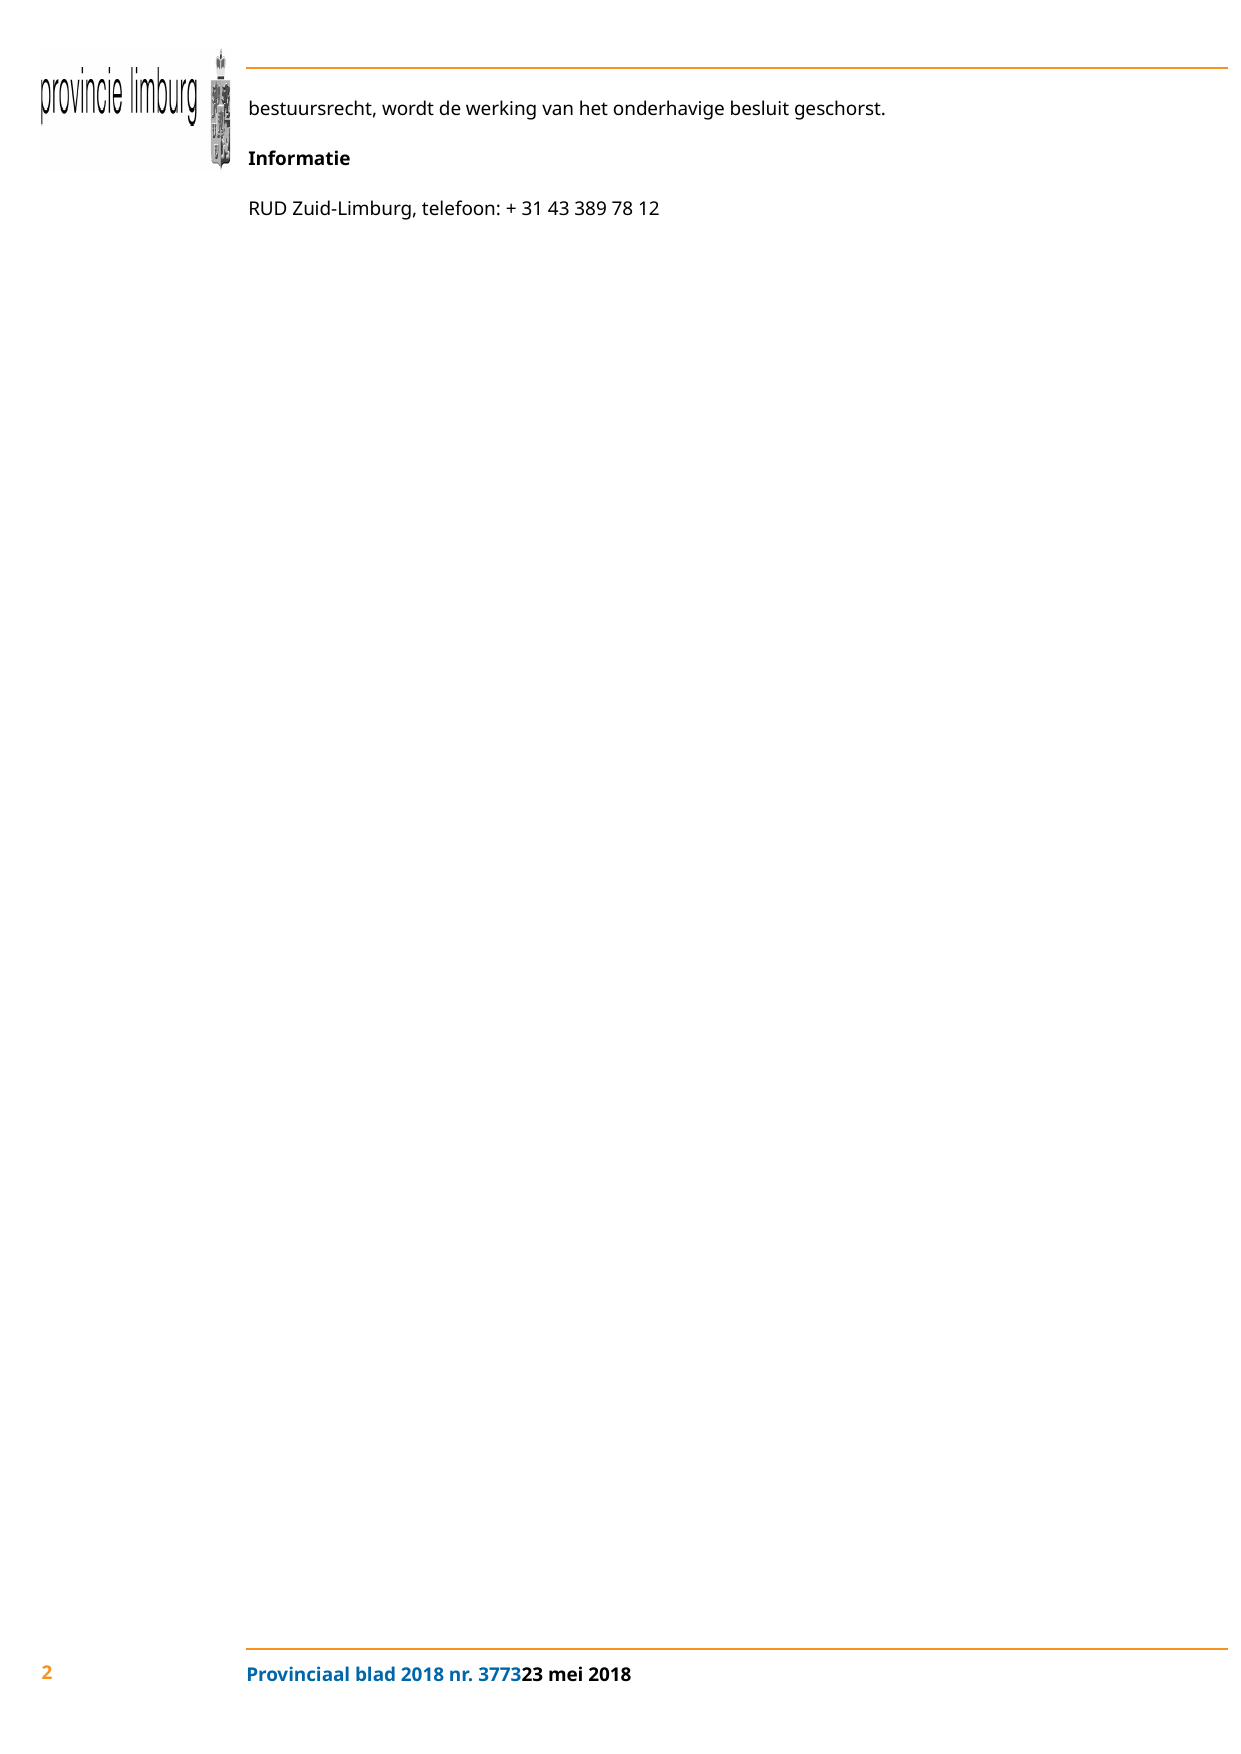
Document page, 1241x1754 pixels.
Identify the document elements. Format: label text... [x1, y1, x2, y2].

text RUD Zuid-Limburg, telefoon: + 31 43 389 78 12 [248, 196, 1152, 221]
text bestuursrecht, wordt de werking van het onderhavige besluit geschorst. [248, 95, 1152, 121]
text Informatie [248, 145, 1152, 171]
picture [41, 47, 231, 172]
